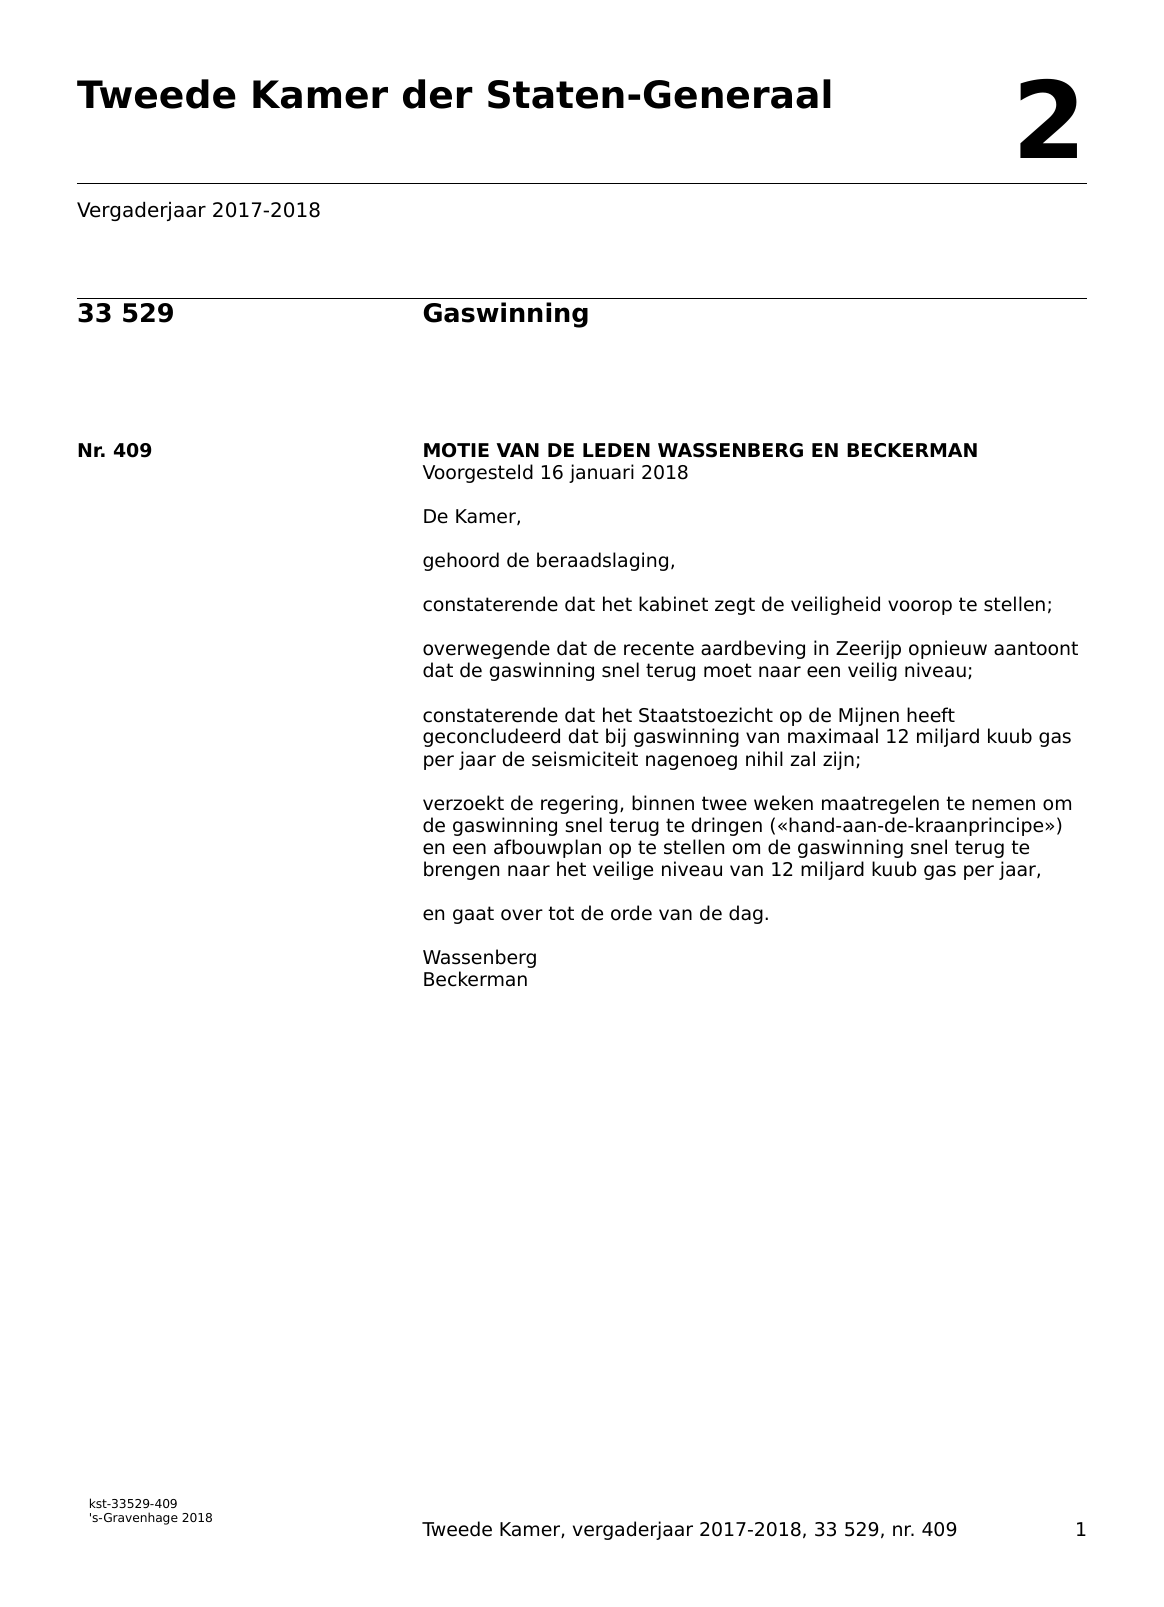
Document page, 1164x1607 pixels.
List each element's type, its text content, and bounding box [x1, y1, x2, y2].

text verzoekt de regering, binnen twee weken maatregelen te nemen om de gaswinning snel terug te dringen («hand-aan-de-kraanprincipe») en een afbouwplan op te stellen om de gaswinning snel terug te brengen naar het veilige niveau van 12 miljard kuub gas per jaar, [422, 793, 1087, 881]
text kst-33529-409 [88, 1497, 323, 1511]
text Wassenberg [422, 947, 1087, 969]
subtitle 33 529 Gaswinning [77, 299, 1087, 329]
text constaterende dat het Staatstoezicht op de Mijnen heeft geconcludeerd dat bij gaswinning van maximaal 12 miljard kuub gas per jaar de seismiciteit nagenoeg nihil zal zijn; [422, 704, 1087, 770]
text 's-Gravenhage 2018 [88, 1511, 323, 1525]
text Voorgesteld 16 januari 2018 [422, 462, 1087, 484]
table_header 2 [886, 59, 1087, 183]
text gehoord de beraadslaging, [422, 550, 1087, 572]
subtitle Nr. 409 MOTIE VAN DE LEDEN WASSENBERG EN BECKERMAN [77, 440, 1087, 462]
text en gaat over tot de orde van de dag. [422, 903, 1087, 925]
text constaterende dat het kabinet zegt de veiligheid voorop te stellen; [422, 594, 1087, 616]
table_cell Vergaderjaar 2017-2018 [77, 184, 1087, 298]
text De Kamer, [422, 506, 1087, 528]
text Beckerman [422, 969, 1087, 991]
table_header Tweede Kamer der Staten-Generaal [77, 59, 886, 183]
text overwegende dat de recente aardbeving in Zeerijp opnieuw aantoont dat de gaswinning snel terug moet naar een veilig niveau; [422, 638, 1087, 682]
